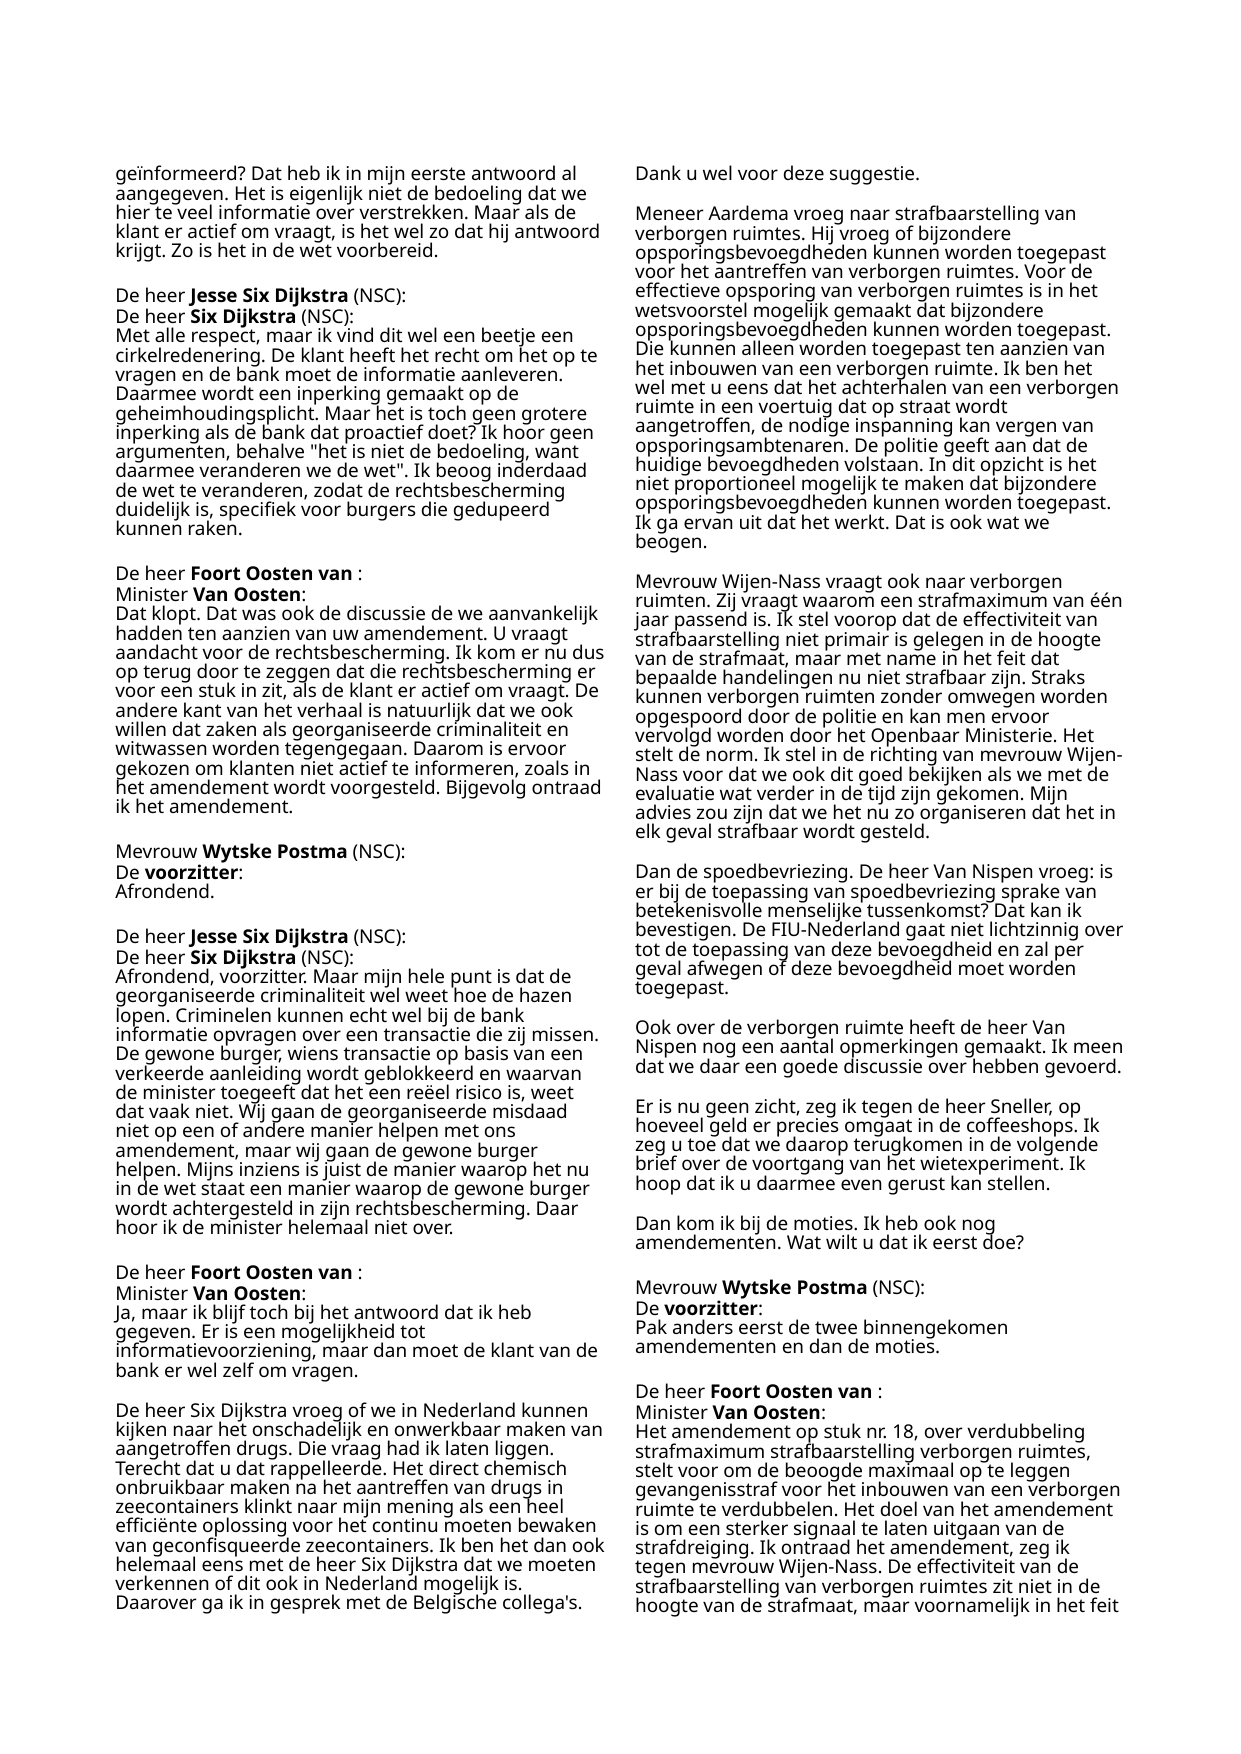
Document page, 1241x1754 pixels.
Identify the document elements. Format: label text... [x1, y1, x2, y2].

text Mevrouw Wijen-Nass vraagt ook naar verborgen ruimten. Zij vraagt waarom een strafmaximum van één jaar passend is. Ik stel voorop dat de effectiviteit van strafbaarstelling niet primair is gelegen in de hoogte van de strafmaat, maar met name in het feit dat bepaalde handelingen nu niet strafbaar zijn. Straks kunnen verborgen ruimten zonder omwegen worden opgespoord door de politie en kan men ervoor vervolgd worden door het Openbaar Ministerie. Het stelt de norm. Ik stel in de richting van mevrouw Wijen-Nass voor dat we ook dit goed bekijken als we met de evaluatie wat verder in de tijd zijn gekomen. Mijn advies zou zijn dat we het nu zo organiseren dat het in elk geval strafbaar wordt gesteld. [635, 573, 1125, 843]
text Met alle respect, maar ik vind dit wel een beetje een cirkelredenering. De klant heeft het recht om het op te vragen en de bank moet de informatie aanleveren. Daarmee wordt een inperking gemaakt op de geheimhoudingsplicht. Maar het is toch geen grotere inperking als de bank dat proactief doet? Ik hoor geen argumenten, behalve "het is niet de bedoeling, want daarmee veranderen we de wet". Ik beoog inderdaad de wet te veranderen, zodat de rechtsbescherming duidelijk is, specifiek voor burgers die gedupeerd kunnen raken. [115, 327, 605, 539]
text Afrondend. [115, 883, 605, 902]
text Minister Van Oosten: [115, 586, 605, 605]
text Mevrouw Wytske Postma (NSC): [635, 1274, 1125, 1300]
text De heer Six Dijkstra vroeg of we in Nederland kunnen kijken naar het onschadelijk en onwerkbaar maken van aangetroffen drugs. Die vraag had ik laten liggen. Terecht dat u dat rappelleerde. Het direct chemisch onbruikbaar maken na het aantreffen van drugs in zeecontainers klinkt naar mijn mening als een heel efficiënte oplossing voor het continu moeten bewaken van geconfisqueerde zeecontainers. Ik ben het dan ook helemaal eens met de heer Six Dijkstra dat we moeten verkennen of dit ook in Nederland mogelijk is. Daarover ga ik in gesprek met de Belgische collega's. [115, 1402, 605, 1614]
text Het amendement op stuk nr. 18, over verdubbeling strafmaximum strafbaarstelling verborgen ruimtes, stelt voor om de beoogde maximaal op te leggen gevangenisstraf voor het inbouwen van een verborgen ruimte te verdubbelen. Het doel van het amendement is om een sterker signaal te laten uitgaan van de strafdreiging. Ik ontraad het amendement, zeg ik tegen mevrouw Wijen-Nass. De effectiviteit van de strafbaarstelling van verborgen ruimtes zit niet in de hoogte van de strafmaat, maar voornamelijk in het feit [635, 1423, 1125, 1616]
text De heer Jesse Six Dijkstra (NSC): [115, 282, 605, 308]
text Meneer Aardema vroeg naar strafbaarstelling van verborgen ruimtes. Hij vroeg of bijzondere opsporingsbevoegdheden kunnen worden toegepast voor het aantreffen van verborgen ruimtes. Voor de effectieve opsporing van verborgen ruimtes is in het wetsvoorstel mogelijk gemaakt dat bijzondere opsporingsbevoegdheden kunnen worden toegepast. Die kunnen alleen worden toegepast ten aanzien van het inbouwen van een verborgen ruimte. Ik ben het wel met u eens dat het achterhalen van een verborgen ruimte in een voertuig dat op straat wordt aangetroffen, de nodige inspanning kan vergen van opsporingsambtenaren. De politie geeft aan dat de huidige bevoegdheden volstaan. In dit opzicht is het niet proportioneel mogelijk te maken dat bijzondere opsporingsbevoegdheden kunnen worden toegepast. Ik ga ervan uit dat het werkt. Dat is ook wat we beogen. [635, 205, 1125, 552]
text De heer Foort Oosten van : [115, 1259, 605, 1284]
text De voorzitter: [635, 1300, 1125, 1319]
text Afrondend, voorzitter. Maar mijn hele punt is dat de georganiseerde criminaliteit wel weet hoe de hazen lopen. Criminelen kunnen echt wel bij de bank informatie opvragen over een transactie die zij missen. De gewone burger, wiens transactie op basis van een verkeerde aanleiding wordt geblokkeerd en waarvan de minister toegeeft dat het een reëel risico is, weet dat vaak niet. Wij gaan de georganiseerde misdaad niet op een of andere manier helpen met ons amendement, maar wij gaan de gewone burger helpen. Mijns inziens is juist de manier waarop het nu in de wet staat een manier waarop de gewone burger wordt achtergesteld in zijn rechtsbescherming. Daar hoor ik de minister helemaal niet over. [115, 968, 605, 1238]
text Dan kom ik bij de moties. Ik heb ook nog amendementen. Wat wilt u dat ik eerst doe? [635, 1215, 1125, 1253]
text Dat klopt. Dat was ook de discussie de we aanvankelijk hadden ten aanzien van uw amendement. U vraagt aandacht voor de rechtsbescherming. Ik kom er nu dus op terug door te zeggen dat die rechtsbescherming er voor een stuk in zit, als de klant er actief om vraagt. De andere kant van het verhaal is natuurlijk dat we ook willen dat zaken als georganiseerde criminaliteit en witwassen worden tegengegaan. Daarom is ervoor gekozen om klanten niet actief te informeren, zoals in het amendement wordt voorgesteld. Bijgevolg ontraad ik het amendement. [115, 605, 605, 817]
text Dank u wel voor deze suggestie. [635, 165, 1125, 184]
text geïnformeerd? Dat heb ik in mijn eerste antwoord al aangegeven. Het is eigenlijk niet de bedoeling dat we hier te veel informatie over verstrekken. Maar als de klant er actief om vraagt, is het wel zo dat hij antwoord krijgt. Zo is het in de wet voorbereid. [115, 165, 605, 262]
text Er is nu geen zicht, zeg ik tegen de heer Sneller, op hoeveel geld er precies omgaat in de coffeeshops. Ik zeg u toe dat we daarop terugkomen in de volgende brief over de voortgang van het wietexperiment. Ik hoop dat ik u daarmee even gerust kan stellen. [635, 1098, 1125, 1194]
text Minister Van Oosten: [635, 1404, 1125, 1423]
text Dan de spoedbevriezing. De heer Van Nispen vroeg: is er bij de toepassing van spoedbevriezing sprake van betekenisvolle menselijke tussenkomst? Dat kan ik bevestigen. De FIU-Nederland gaat niet lichtzinnig over tot de toepassing van deze bevoegdheid en zal per geval afwegen of deze bevoegdheid moet worden toegepast. [635, 863, 1125, 998]
text De voorzitter: [115, 864, 605, 883]
text De heer Foort Oosten van : [115, 560, 605, 586]
text Mevrouw Wytske Postma (NSC): [115, 838, 605, 864]
text De heer Jesse Six Dijkstra (NSC): [115, 923, 605, 949]
text Ja, maar ik blijf toch bij het antwoord dat ik heb gegeven. Er is een mogelijkheid tot informatievoorziening, maar dan moet de klant van de bank er wel zelf om vragen. [115, 1304, 605, 1381]
text De heer Six Dijkstra (NSC): [115, 949, 605, 968]
text Minister Van Oosten: [115, 1284, 605, 1304]
text Pak anders eerst de twee binnengekomen amendementen en dan de moties. [635, 1319, 1125, 1358]
text De heer Six Dijkstra (NSC): [115, 308, 605, 327]
text De heer Foort Oosten van : [635, 1378, 1125, 1404]
text Ook over de verborgen ruimte heeft de heer Van Nispen nog een aantal opmerkingen gemaakt. Ik meen dat we daar een goede discussie over hebben gevoerd. [635, 1019, 1125, 1077]
